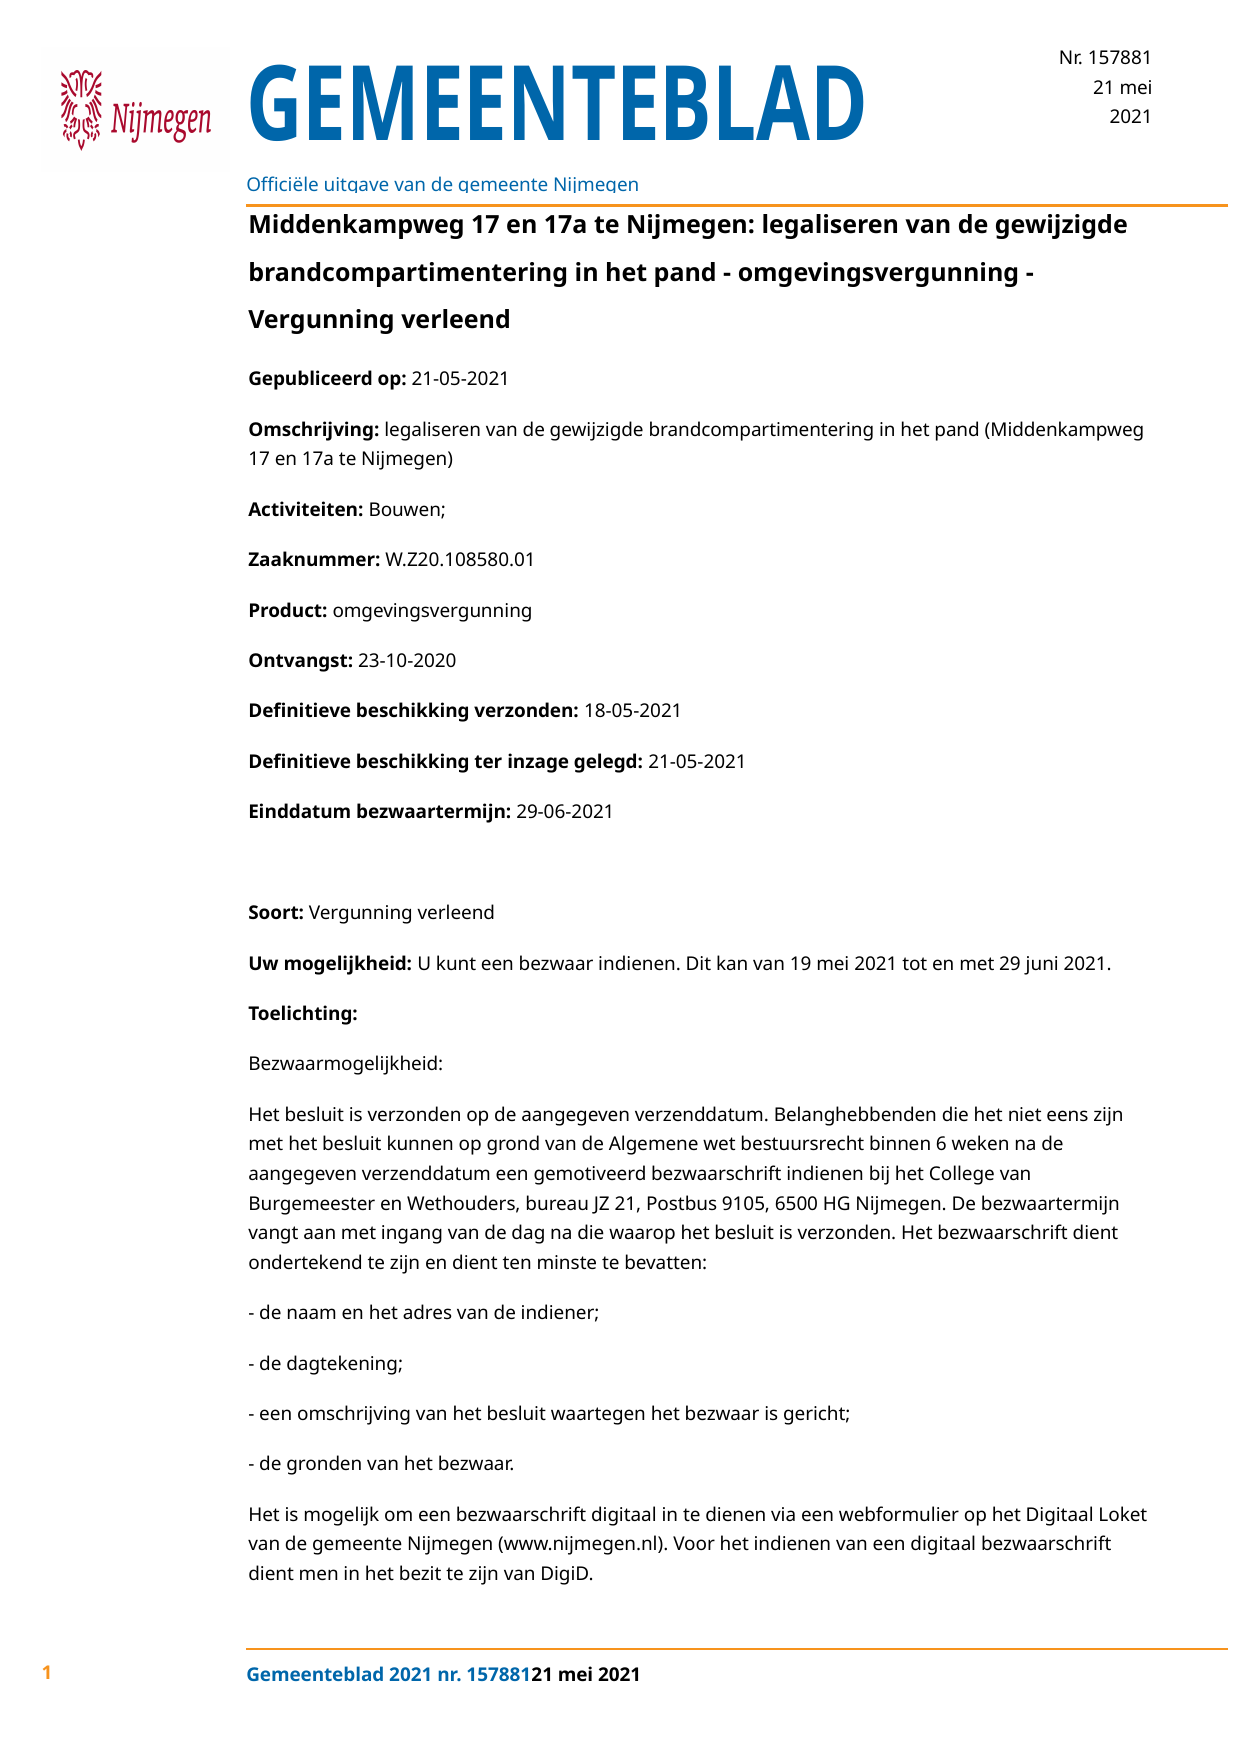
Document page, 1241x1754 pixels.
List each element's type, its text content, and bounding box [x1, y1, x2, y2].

text Het is mogelijk om een bezwaarschrift digitaal in te dienen via een webformulier op het Digitaal Loket van de gemeente Nijmegen (www.nijmegen.nl). Voor het indienen van een digitaal bezwaarschrift dient men in het bezit te zijn van DigiD. [248, 1501, 1152, 1586]
text Omschrijving: legaliseren van de gewijzigde brandcompartimentering in het pand (Middenkampweg 17 en 17a te Nijmegen) [248, 416, 1152, 471]
text Zaaknummer: W.Z20.108580.01 [248, 546, 1152, 572]
text Bezwaarmogelijkheid: [248, 1051, 1152, 1076]
text - de gronden van het bezwaar. [248, 1451, 1152, 1476]
text Middenkampweg 17 en 17a te Nijmegen: legaliseren van de gewijzigde brandcompartimentering in het pand - omgevingsvergunning - Vergunning verleend [248, 207, 1152, 336]
picture [41, 47, 231, 172]
text - een omschrijving van het besluit waartegen het bezwaar is gericht; [248, 1400, 1152, 1426]
text Product: omgevingsvergunning [248, 597, 1152, 622]
text Einddatum bezwaartermijn: 29-06-2021 [248, 798, 1152, 824]
text Uw mogelijkheid: U kunt een bezwaar indienen. Dit kan van 19 mei 2021 tot en met 29 juni 2021. [248, 950, 1152, 975]
text Soort: Vergunning verleend [248, 899, 1152, 925]
text Definitieve beschikking ter inzage gelegd: 21-05-2021 [248, 748, 1152, 774]
text Ontvangst: 23-10-2020 [248, 647, 1152, 673]
text - de naam en het adres van de indiener; [248, 1299, 1152, 1325]
text Gepubliceerd op: 21-05-2021 [248, 366, 1152, 391]
text - de dagtekening; [248, 1350, 1152, 1375]
text Het besluit is verzonden op de aangegeven verzenddatum. Belanghebbenden die het niet eens zijn met het besluit kunnen op grond van de Algemene wet bestuursrecht binnen 6 weken na de aangegeven verzenddatum een gemotiveerd bezwaarschrift indienen bij het College van Burgemeester en Wethouders, bureau JZ 21, Postbus 9105, 6500 HG Nijmegen. De bezwaartermijn vangt aan met ingang van de dag na die waarop het besluit is verzonden. Het bezwaarschrift dient ondertekend te zijn en dient ten minste te bevatten: [248, 1101, 1152, 1274]
text Toelichting: [248, 1000, 1152, 1026]
text Activiteiten: Bouwen; [248, 496, 1152, 522]
text Definitieve beschikking verzonden: 18-05-2021 [248, 698, 1152, 723]
